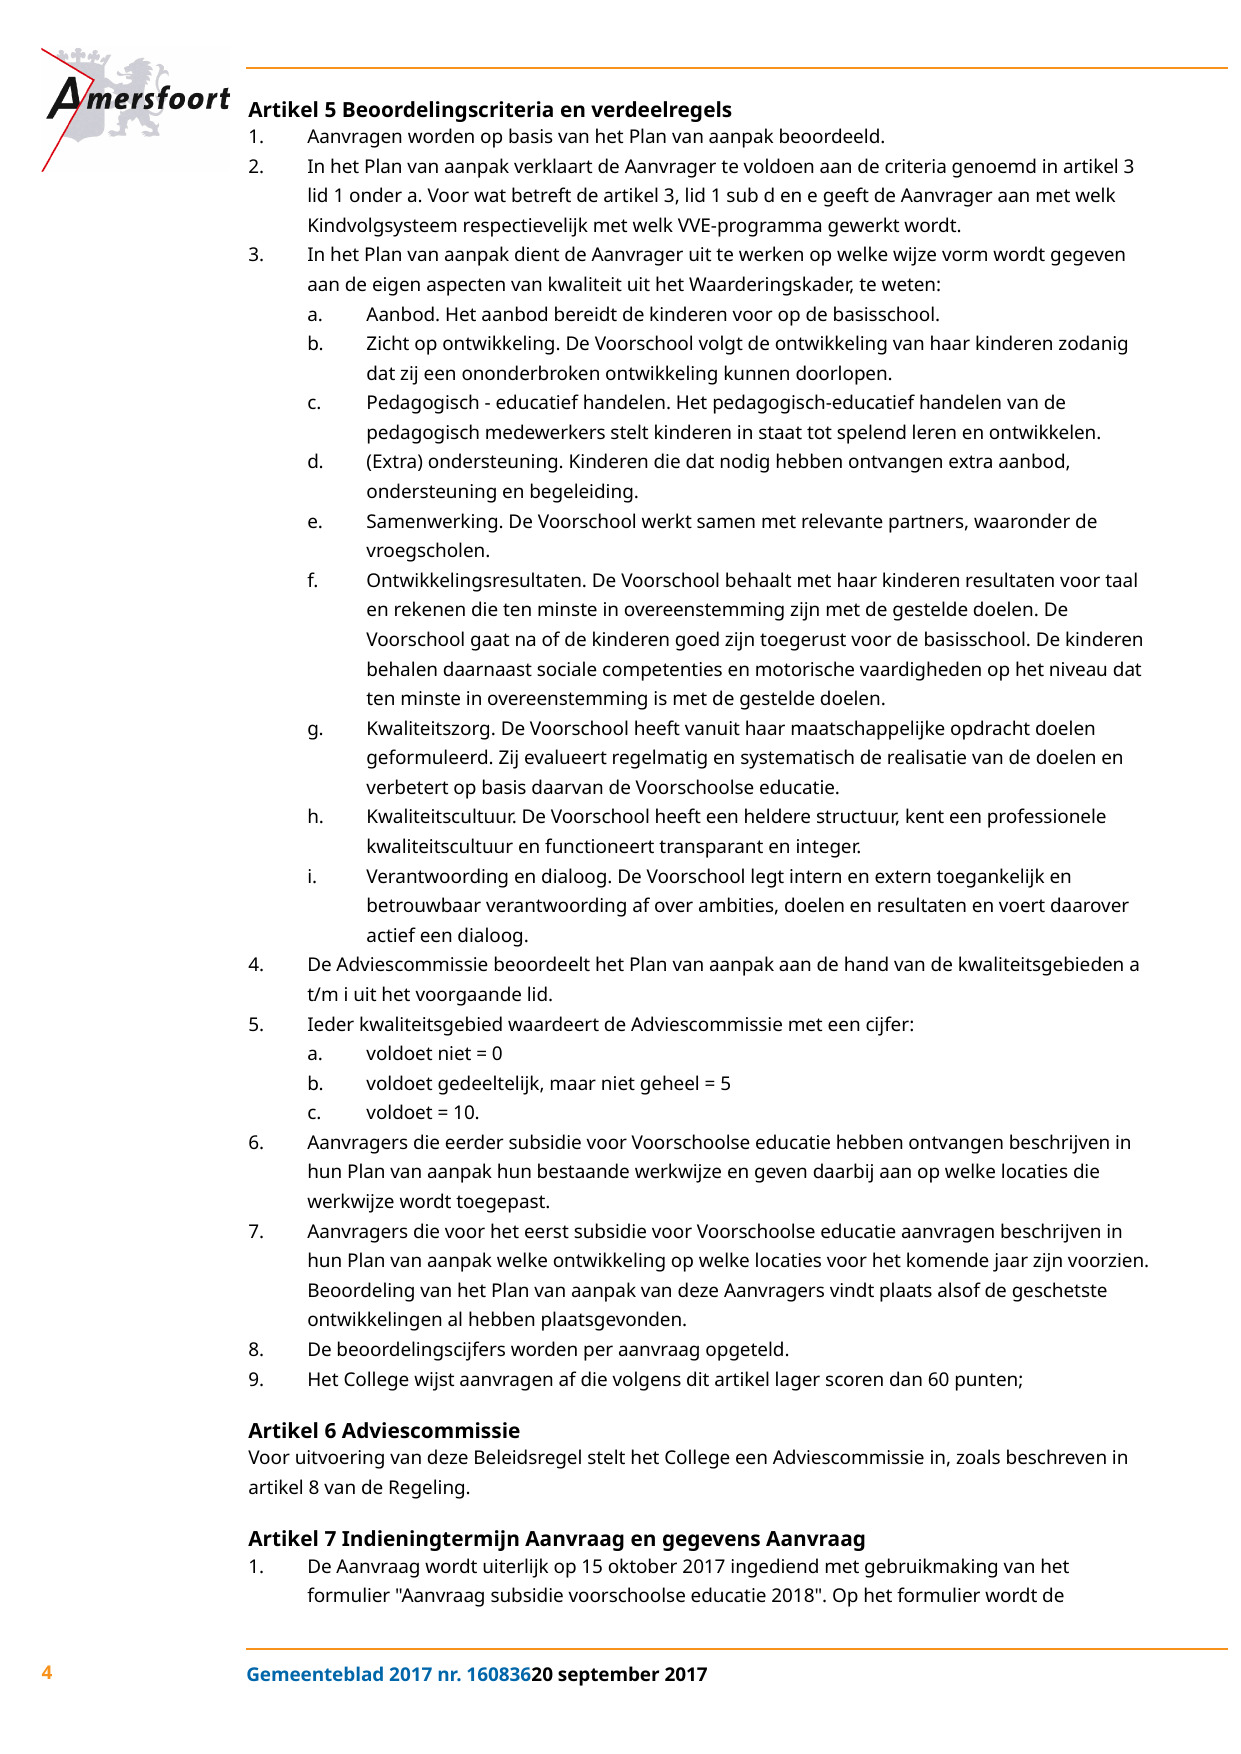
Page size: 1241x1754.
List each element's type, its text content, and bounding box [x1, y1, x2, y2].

list Kwaliteitscultuur. De Voorschool heeft een heldere structuur, kent een professionele kwaliteitscultuur en functioneert transparant en integer. [307, 804, 1152, 859]
text Artikel 7 Indieningtermijn Aanvraag en gegevens Aanvraag [248, 1524, 1152, 1553]
list voldoet gedeeltelijk, maar niet geheel = 5 [307, 1070, 1152, 1096]
list De Aanvraag wordt uiterlijk op 15 oktober 2017 ingediend met gebruikmaking van het formulier "Aanvraag subsidie voorschoolse educatie 2018". Op het formulier wordt de [248, 1553, 1152, 1608]
text Artikel 6 Adviescommissie [248, 1416, 1152, 1444]
text Artikel 5 Beoordelingscriteria en verdeelregels [248, 95, 1152, 123]
list Het College wijst aanvragen af die volgens dit artikel lager scoren dan 60 punten; [248, 1366, 1152, 1391]
text Voor uitvoering van deze Beleidsregel stelt het College een Adviescommissie in, zoals beschreven in artikel 8 van de Regeling. [248, 1444, 1152, 1500]
list Verantwoording en dialoog. De Voorschool legt intern en extern toegankelijk en betrouwbaar verantwoording af over ambities, doelen en resultaten en voert daarover actief een dialoog. [307, 863, 1152, 948]
list (Extra) ondersteuning. Kinderen die dat nodig hebben ontvangen extra aanbod, ondersteuning en begeleiding. [307, 449, 1152, 504]
picture [41, 47, 231, 172]
list Pedagogisch - educatief handelen. Het pedagogisch-educatief handelen van de pedagogisch medewerkers stelt kinderen in staat tot spelend leren en ontwikkelen. [307, 389, 1152, 445]
list Aanvragers die voor het eerst subsidie voor Voorschoolse educatie aanvragen beschrijven in hun Plan van aanpak welke ontwikkeling op welke locaties voor het komende jaar zijn voorzien. Beoordeling van het Plan van aanpak van deze Aanvragers vindt plaats alsof de geschetste ontwikkelingen al hebben plaatsgevonden. [248, 1218, 1152, 1332]
list Ontwikkelingsresultaten. De Voorschool behaalt met haar kinderen resultaten voor taal en rekenen die ten minste in overeenstemming zijn met de gestelde doelen. De Voorschool gaat na of de kinderen goed zijn toegerust voor de basisschool. De kinderen behalen daarnaast sociale competenties en motorische vaardigheden op het niveau dat ten minste in overeenstemming is met de gestelde doelen. [307, 567, 1152, 711]
list Aanvragers die eerder subsidie voor Voorschoolse educatie hebben ontvangen beschrijven in hun Plan van aanpak hun bestaande werkwijze en geven daarbij aan op welke locaties die werkwijze wordt toegepast. [248, 1129, 1152, 1214]
list Aanbod. Het aanbod bereidt de kinderen voor op de basisschool. [307, 301, 1152, 326]
list De beoordelingscijfers worden per aanvraag opgeteld. [248, 1336, 1152, 1362]
list Zicht op ontwikkeling. De Voorschool volgt de ontwikkeling van haar kinderen zodanig dat zij een ononderbroken ontwikkeling kunnen doorlopen. [307, 330, 1152, 386]
list voldoet niet = 0 [307, 1040, 1152, 1066]
list De Adviescommissie beoordeelt het Plan van aanpak aan de hand van de kwaliteitsgebieden a t/m i uit het voorgaande lid. [248, 952, 1152, 1007]
list In het Plan van aanpak dient de Aanvrager uit te werken op welke wijze vorm wordt gegeven aan de eigen aspecten van kwaliteit uit het Waarderingskader, te weten: [248, 242, 1152, 297]
list In het Plan van aanpak verklaart de Aanvrager te voldoen aan de criteria genoemd in artikel 3 lid 1 onder a. Voor wat betreft de artikel 3, lid 1 sub d en e geeft de Aanvrager aan met welk Kindvolgsysteem respectievelijk met welk VVE-programma gewerkt wordt. [248, 153, 1152, 238]
list voldoet = 10. [307, 1099, 1152, 1125]
list Ieder kwaliteitsgebied waardeert de Adviescommissie met een cijfer: [248, 1011, 1152, 1036]
list Aanvragen worden op basis van het Plan van aanpak beoordeeld. [248, 123, 1152, 149]
list Kwaliteitszorg. De Voorschool heeft vanuit haar maatschappelijke opdracht doelen geformuleerd. Zij evalueert regelmatig en systematisch de realisatie van de doelen en verbetert op basis daarvan de Voorschoolse educatie. [307, 715, 1152, 800]
list Samenwerking. De Voorschool werkt samen met relevante partners, waaronder de vroegscholen. [307, 508, 1152, 563]
